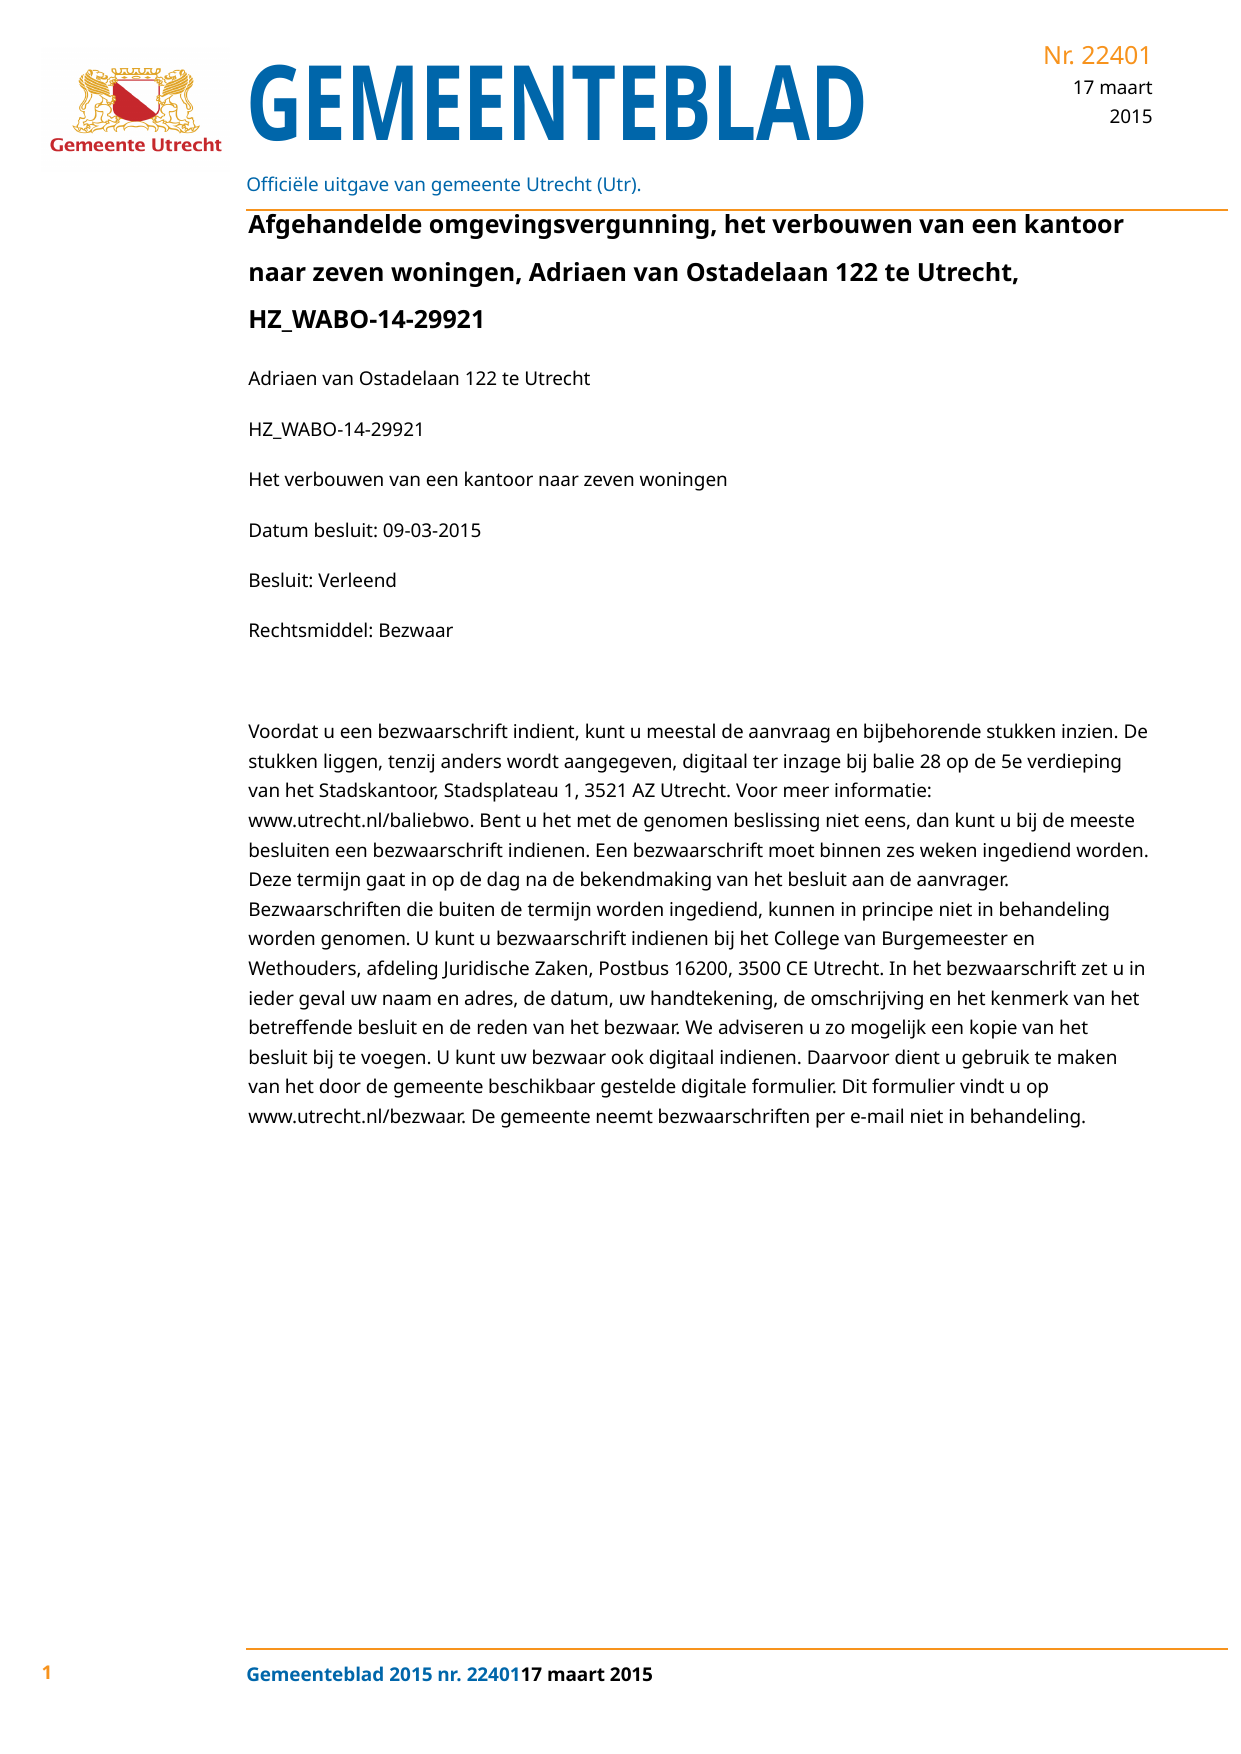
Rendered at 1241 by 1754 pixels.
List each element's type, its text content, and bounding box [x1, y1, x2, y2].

text Afgehandelde omgevingsvergunning, het verbouwen van een kantoor naar zeven woningen, Adriaen van Ostadelaan 122 te Utrecht, HZ_WABO-14-29921 [248, 211, 1152, 336]
text Besluit: Verleend [248, 567, 1152, 593]
text Adriaen van Ostadelaan 122 te Utrecht [248, 366, 1152, 391]
text Datum besluit: 09-03-2015 [248, 517, 1152, 542]
picture [41, 47, 231, 172]
text Rechtsmiddel: Bezwaar [248, 618, 1152, 643]
text HZ_WABO-14-29921 [248, 416, 1152, 442]
text Voordat u een bezwaarschrift indient, kunt u meestal de aanvraag en bijbehorende stukken inzien. De stukken liggen, tenzij anders wordt aangegeven, digitaal ter inzage bij balie 28 op de 5e verdieping van het Stadskantoor, Stadsplateau 1, 3521 AZ Utrecht. Voor meer informatie: www.utrecht.nl/baliebwo. Bent u het met de genomen beslissing niet eens, dan kunt u bij de meeste besluiten een bezwaarschrift indienen. Een bezwaarschrift moet binnen zes weken ingediend worden. Deze termijn gaat in op de dag na de bekendmaking van het besluit aan de aanvrager. Bezwaarschriften die buiten de termijn worden ingediend, kunnen in principe niet in behandeling worden genomen. U kunt u bezwaarschrift indienen bij het College van Burgemeester en Wethouders, afdeling Juridische Zaken, Postbus 16200, 3500 CE Utrecht. In het bezwaarschrift zet u in ieder geval uw naam en adres, de datum, uw handtekening, de omschrijving en het kenmerk van het betreffende besluit en de reden van het bezwaar. We adviseren u zo mogelijk een kopie van het besluit bij te voegen. U kunt uw bezwaar ook digitaal indienen. Daarvoor dient u gebruik te maken van het door de gemeente beschikbaar gestelde digitale formulier. Dit formulier vindt u op www.utrecht.nl/bezwaar. De gemeente neemt bezwaarschriften per e-mail niet in behandeling. [248, 718, 1152, 1129]
text Het verbouwen van een kantoor naar zeven woningen [248, 466, 1152, 492]
